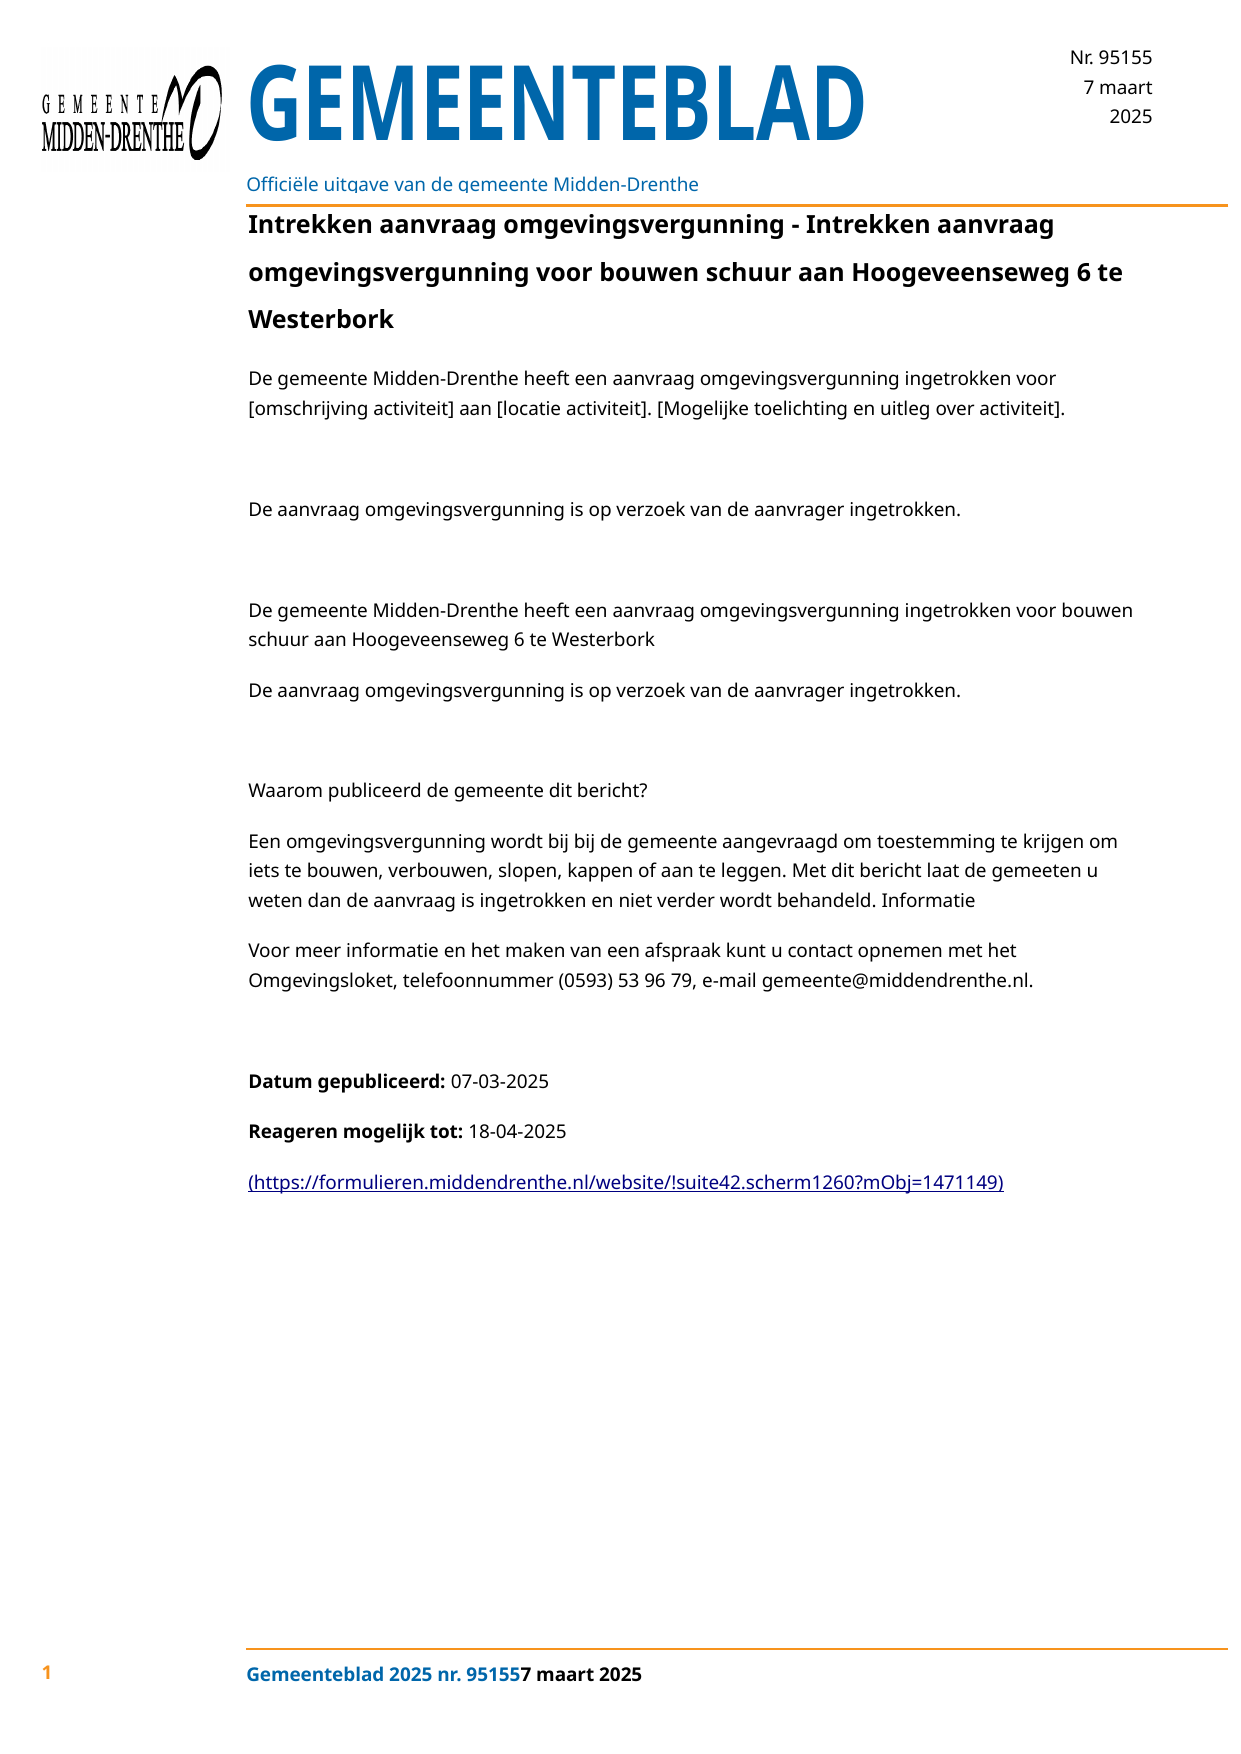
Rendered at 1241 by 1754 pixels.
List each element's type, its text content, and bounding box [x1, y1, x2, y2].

text Waarom publiceerd de gemeente dit bericht? [248, 778, 1152, 803]
text De gemeente Midden-Drenthe heeft een aanvraag omgevingsvergunning ingetrokken voor [omschrijving activiteit] aan [locatie activiteit]. [Mogelijke toelichting en uitleg over activiteit]. [248, 366, 1152, 421]
text De aanvraag omgevingsvergunning is op verzoek van de aanvrager ingetrokken. [248, 677, 1152, 702]
text Datum gepubliceerd: 07-03-2025 [248, 1068, 1152, 1094]
text De aanvraag omgevingsvergunning is op verzoek van de aanvrager ingetrokken. [248, 496, 1152, 522]
text Reageren mogelijk tot: 18-04-2025 [248, 1118, 1152, 1144]
text Een omgevingsvergunning wordt bij bij de gemeente aangevraagd om toestemming te krijgen om iets te bouwen, verbouwen, slopen, kappen of aan te leggen. Met dit bericht laat de gemeeten u weten dan de aanvraag is ingetrokken en niet verder wordt behandeld. Informatie [248, 828, 1152, 913]
text Intrekken aanvraag omgevingsvergunning - Intrekken aanvraag omgevingsvergunning voor bouwen schuur aan Hoogeveenseweg 6 te Westerbork [248, 207, 1152, 336]
text Voor meer informatie en het maken van een afspraak kunt u contact opnemen met het Omgevingsloket, telefoonnummer (0593) 53 96 79, e-mail gemeente@middendrenthe.nl. [248, 938, 1152, 993]
text (https://formulieren.middendrenthe.nl/website/!suite42.scherm1260?mObj=1471149) [248, 1169, 1152, 1194]
picture [41, 47, 231, 172]
text De gemeente Midden-Drenthe heeft een aanvraag omgevingsvergunning ingetrokken voor bouwen schuur aan Hoogeveenseweg 6 te Westerbork [248, 597, 1152, 652]
